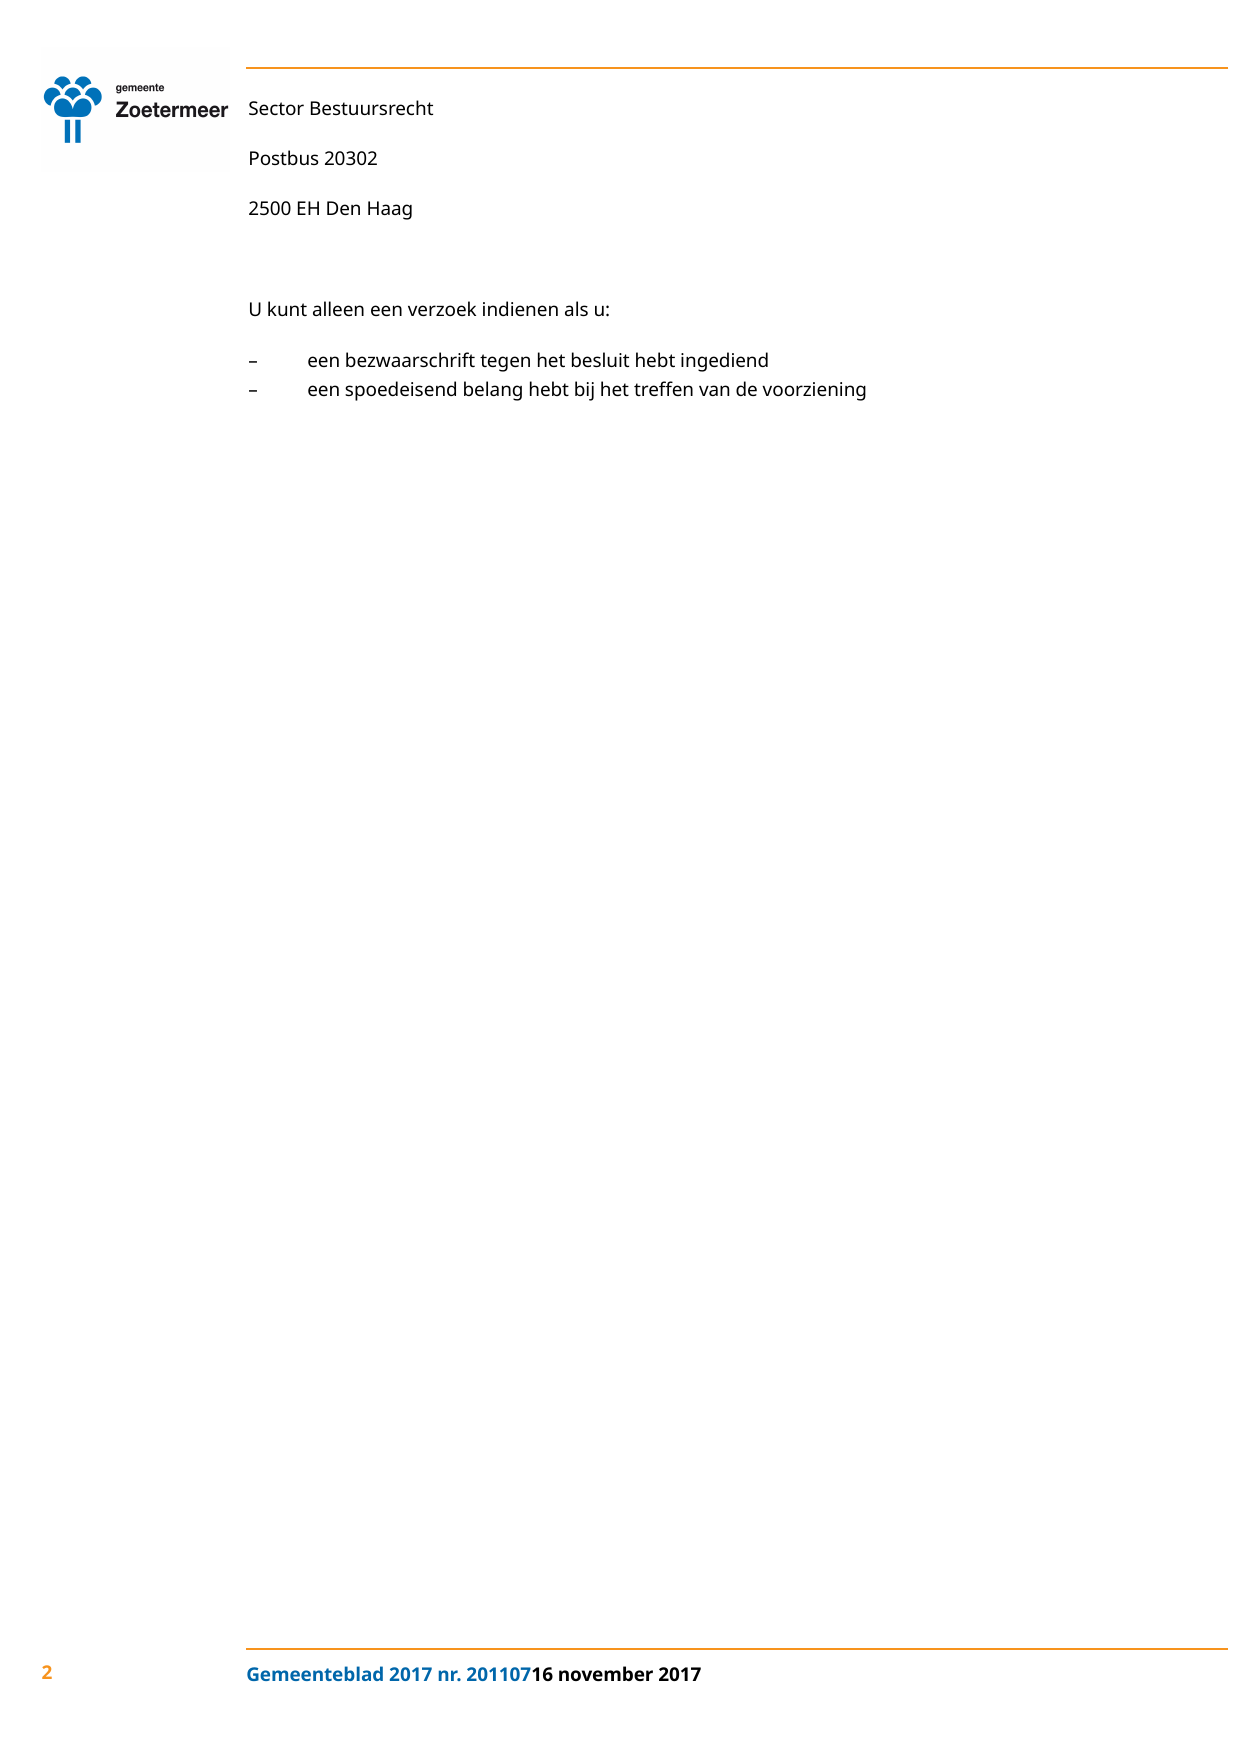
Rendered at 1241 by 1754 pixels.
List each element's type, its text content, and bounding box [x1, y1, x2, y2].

text 2500 EH Den Haag [248, 196, 1152, 221]
list een bezwaarschrift tegen het besluit hebt ingediend [248, 347, 1152, 373]
picture [41, 47, 231, 172]
text Sector Bestuursrecht [248, 95, 1152, 121]
list een spoedeisend belang hebt bij het treffen van de voorziening [248, 376, 1152, 402]
text U kunt alleen een verzoek indienen als u: [248, 296, 1152, 322]
text Postbus 20302 [248, 145, 1152, 171]
